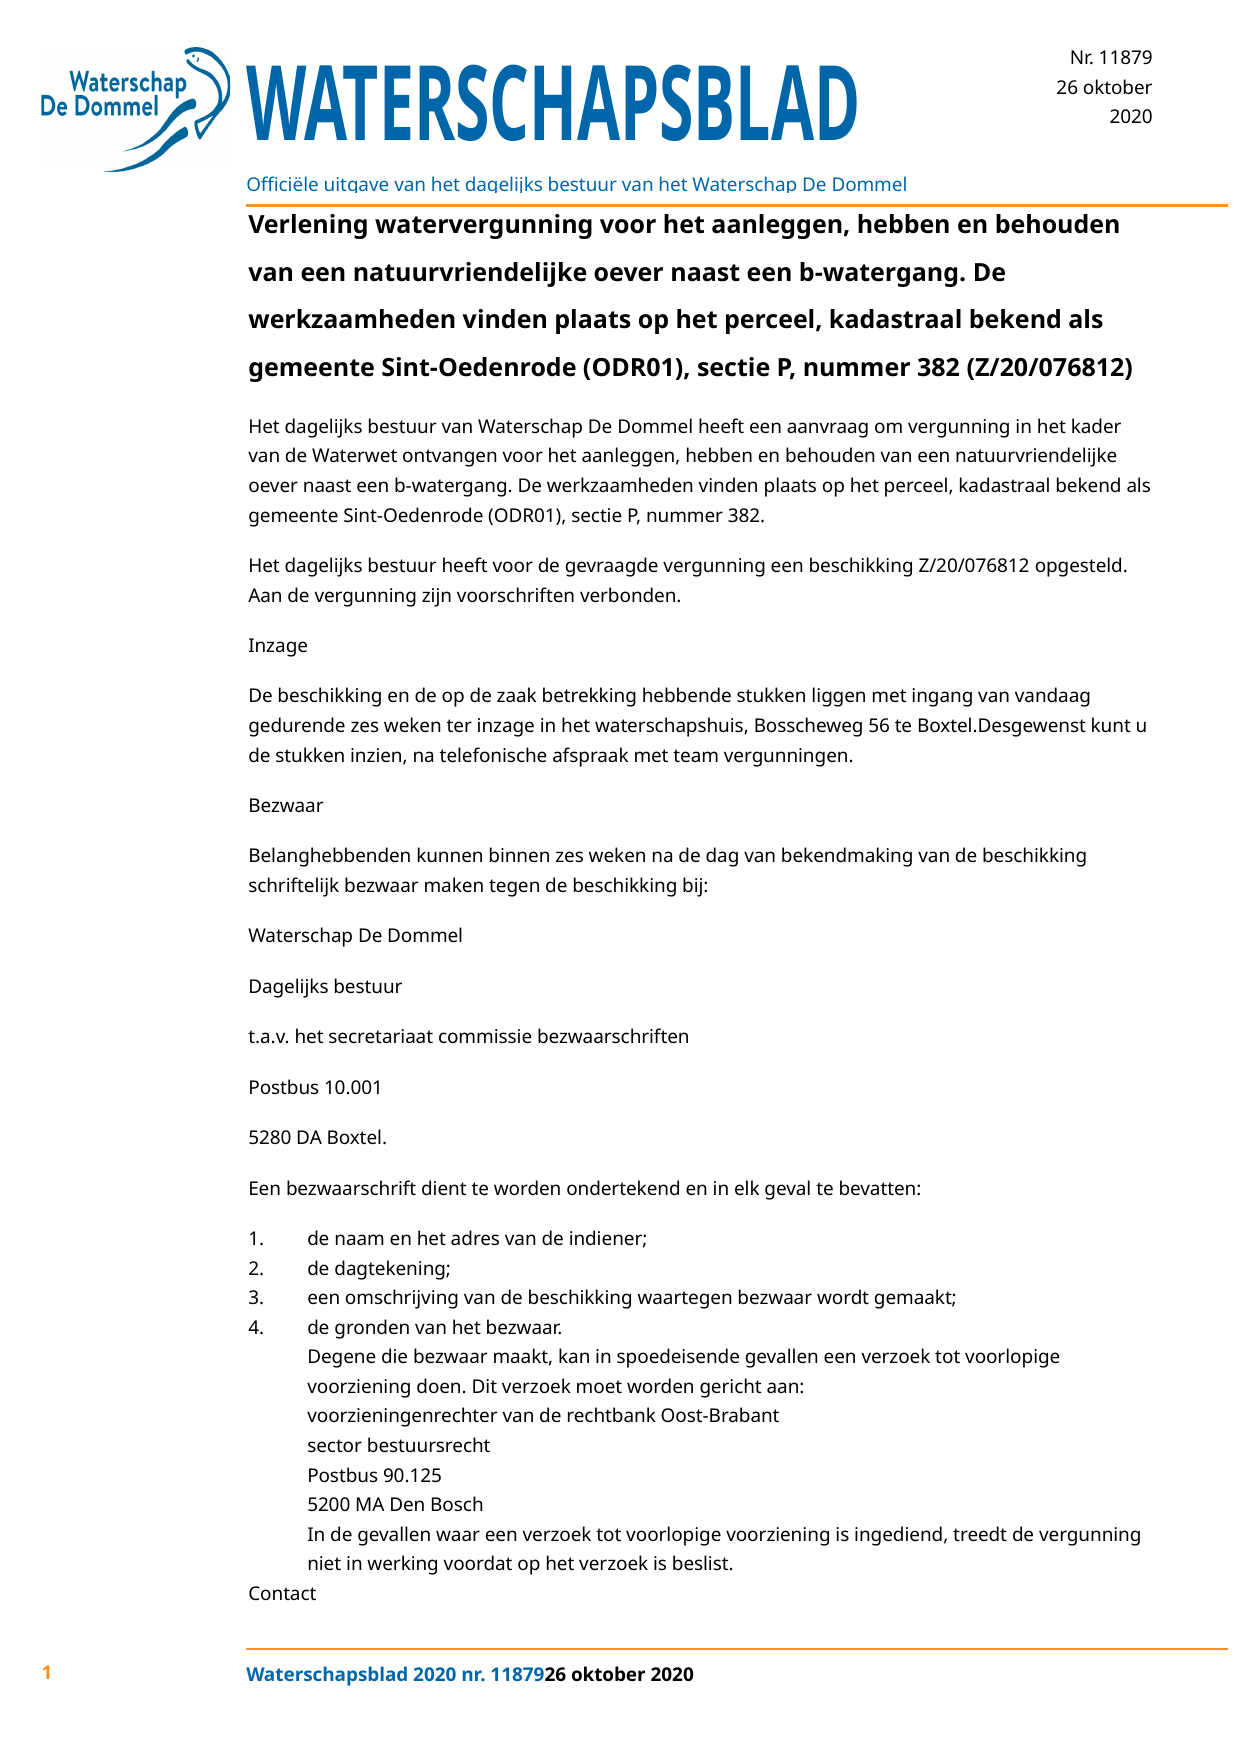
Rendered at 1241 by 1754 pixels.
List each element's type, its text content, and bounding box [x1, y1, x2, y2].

text Inzage [248, 632, 1152, 658]
list de naam en het adres van de indiener; [248, 1225, 1152, 1251]
text Het dagelijks bestuur heeft voor de gevraagde vergunning een beschikking Z/20/076812 opgesteld. Aan de vergunning zijn voorschriften verbonden. [248, 552, 1152, 608]
text Verlening watervergunning voor het aanleggen, hebben en behouden van een natuurvriendelijke oever naast een b-watergang. De werkzaamheden vinden plaats op het perceel, kadastraal bekend als gemeente Sint-Oedenrode (ODR01), sectie P, nummer 382 (Z/20/076812) [248, 207, 1152, 384]
text Een bezwaarschrift dient te worden ondertekend en in elk geval te bevatten: [248, 1175, 1152, 1201]
list 5200 MA Den Bosch [248, 1491, 1152, 1517]
text Waterschap De Dommel [248, 923, 1152, 948]
text Dagelijks bestuur [248, 973, 1152, 999]
list de gronden van het bezwaar. [248, 1314, 1152, 1340]
picture [41, 47, 231, 172]
list de dagtekening; [248, 1255, 1152, 1281]
text Het dagelijks bestuur van Waterschap De Dommel heeft een aanvraag om vergunning in het kader van de Waterwet ontvangen voor het aanleggen, hebben en behouden van een natuurvriendelijke oever naast een b-watergang. De werkzaamheden vinden plaats op het perceel, kadastraal bekend als gemeente Sint-Oedenrode (ODR01), sectie P, nummer 382. [248, 413, 1152, 528]
picture [198, 118, 210, 131]
text Postbus 10.001 [248, 1074, 1152, 1100]
list een omschrijving van de beschikking waartegen bezwaar wordt gemaakt; [248, 1284, 1152, 1310]
list sector bestuursrecht [248, 1432, 1152, 1458]
list voorzieningenrechter van de rechtbank Oost-Brabant [248, 1403, 1152, 1428]
text Belanghebbenden kunnen binnen zes weken na de dag van bekendmaking van de beschikking schriftelijk bezwaar maken tegen de beschikking bij: [248, 843, 1152, 898]
text 5280 DA Boxtel. [248, 1124, 1152, 1150]
list Degene die bezwaar maakt, kan in spoedeisende gevallen een verzoek tot voorlopige voorziening doen. Dit verzoek moet worden gericht aan: [248, 1343, 1152, 1399]
list Postbus 90.125 [248, 1462, 1152, 1488]
text Bezwaar [248, 792, 1152, 818]
text De beschikking en de op de zaak betrekking hebbende stukken liggen met ingang van vandaag gedurende zes weken ter inzage in het waterschapshuis, Bosscheweg 56 te Boxtel.Desgewenst kunt u de stukken inzien, na telefonische afspraak met team vergunningen. [248, 683, 1152, 768]
picture [204, 47, 231, 76]
list In de gevallen waar een verzoek tot voorlopige voorziening is ingediend, treedt de vergunning niet in werking voordat op het verzoek is beslist. [248, 1521, 1152, 1576]
text t.a.v. het secretariaat commissie bezwaarschriften [248, 1023, 1152, 1049]
picture [45, 99, 51, 111]
text Contact [248, 1580, 1152, 1606]
